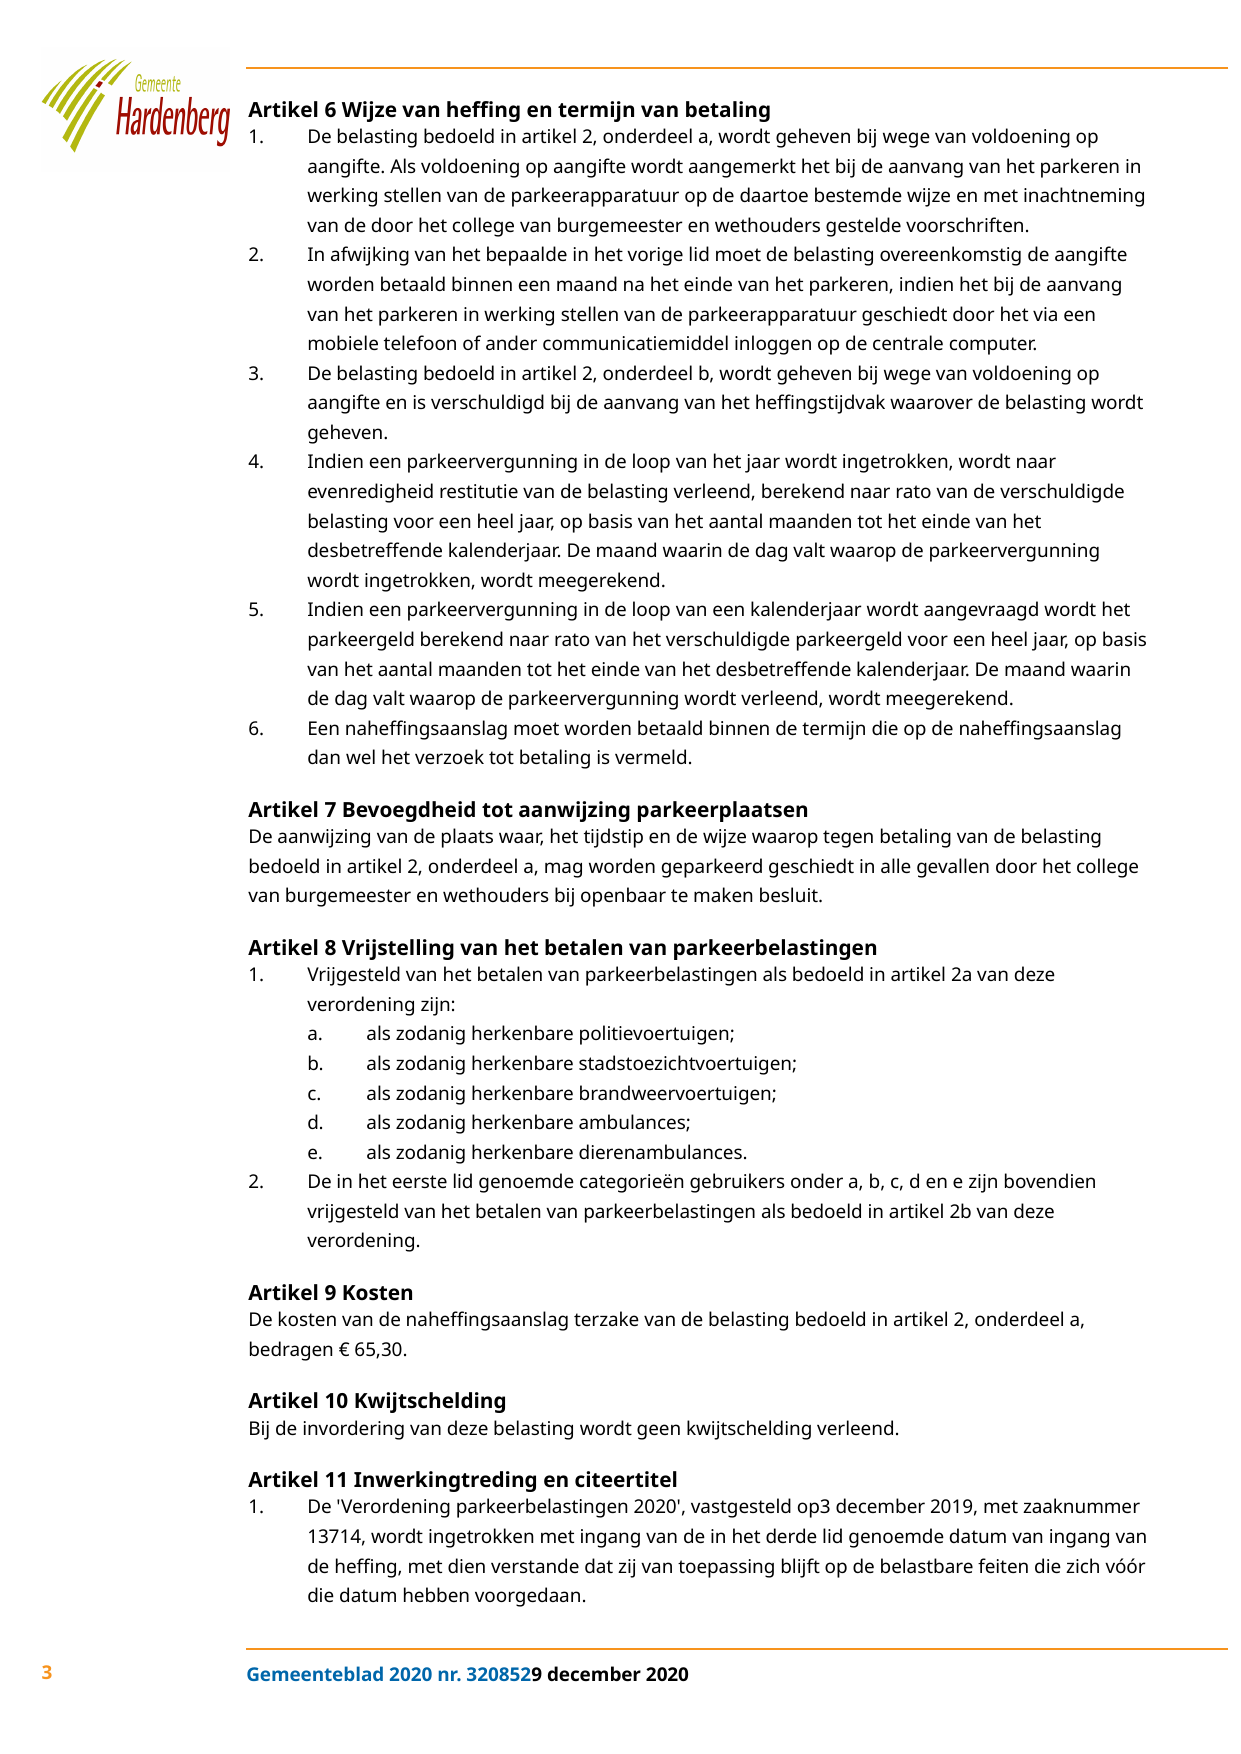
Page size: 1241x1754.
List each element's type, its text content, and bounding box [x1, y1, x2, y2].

text Artikel 9 Kosten [248, 1278, 1152, 1306]
text De aanwijzing van de plaats waar, het tijdstip en de wijze waarop tegen betaling van de belasting bedoeld in artikel 2, onderdeel a, mag worden geparkeerd geschiedt in alle gevallen door het college van burgemeester en wethouders bij openbaar te maken besluit. [248, 823, 1152, 908]
text Artikel 7 Bevoegdheid tot aanwijzing parkeerplaatsen [248, 795, 1152, 823]
list als zodanig herkenbare ambulances; [307, 1109, 1152, 1135]
list als zodanig herkenbare brandweervoertuigen; [307, 1080, 1152, 1105]
list De belasting bedoeld in artikel 2, onderdeel a, wordt geheven bij wege van voldoening op aangifte. Als voldoening op aangifte wordt aangemerkt het bij de aanvang van het parkeren in werking stellen van de parkeerapparatuur op de daartoe bestemde wijze en met inachtneming van de door het college van burgemeester en wethouders gestelde voorschriften. [248, 123, 1152, 238]
list De in het eerste lid genoemde categorieën gebruikers onder a, b, c, d en e zijn bovendien vrijgesteld van het betalen van parkeerbelastingen als bedoeld in artikel 2b van deze verordening. [248, 1168, 1152, 1253]
list als zodanig herkenbare politievoertuigen; [307, 1021, 1152, 1046]
text De kosten van de naheffingsaanslag terzake van de belasting bedoeld in artikel 2, onderdeel a, bedragen € 65,30. [248, 1306, 1152, 1362]
list Vrijgesteld van het betalen van parkeerbelastingen als bedoeld in artikel 2a van deze verordening zijn: [248, 961, 1152, 1017]
text Artikel 10 Kwijtschelding [248, 1386, 1152, 1415]
list Indien een parkeervergunning in de loop van een kalenderjaar wordt aangevraagd wordt het parkeergeld berekend naar rato van het verschuldigde parkeergeld voor een heel jaar, op basis van het aantal maanden tot het einde van het desbetreffende kalenderjaar. De maand waarin de dag valt waarop de parkeervergunning wordt verleend, wordt meegerekend. [248, 597, 1152, 711]
text Artikel 8 Vrijstelling van het betalen van parkeerbelastingen [248, 933, 1152, 961]
list Indien een parkeervergunning in de loop van het jaar wordt ingetrokken, wordt naar evenredigheid restitutie van de belasting verleend, berekend naar rato van de verschuldigde belasting voor een heel jaar, op basis van het aantal maanden tot het einde van het desbetreffende kalenderjaar. De maand waarin de dag valt waarop de parkeervergunning wordt ingetrokken, wordt meegerekend. [248, 449, 1152, 593]
list De 'Verordening parkeerbelastingen 2020', vastgesteld op3 december 2019, met zaaknummer 13714, wordt ingetrokken met ingang van de in het derde lid genoemde datum van ingang van de heffing, met dien verstande dat zij van toepassing blijft op de belastbare feiten die zich vóór die datum hebben voorgedaan. [248, 1494, 1152, 1608]
list De belasting bedoeld in artikel 2, onderdeel b, wordt geheven bij wege van voldoening op aangifte en is verschuldigd bij de aanvang van het heffingstijdvak waarover de belasting wordt geheven. [248, 360, 1152, 445]
text Artikel 6 Wijze van heffing en termijn van betaling [248, 95, 1152, 123]
picture [41, 47, 231, 172]
list Een naheffingsaanslag moet worden betaald binnen de termijn die op de naheffingsaanslag dan wel het verzoek tot betaling is vermeld. [248, 715, 1152, 770]
list als zodanig herkenbare stadstoezichtvoertuigen; [307, 1050, 1152, 1076]
list In afwijking van het bepaalde in het vorige lid moet de belasting overeenkomstig de aangifte worden betaald binnen een maand na het einde van het parkeren, indien het bij de aanvang van het parkeren in werking stellen van de parkeerapparatuur geschiedt door het via een mobiele telefoon of ander communicatiemiddel inloggen op de centrale computer. [248, 242, 1152, 356]
text Bij de invordering van deze belasting wordt geen kwijtschelding verleend. [248, 1415, 1152, 1441]
text Artikel 11 Inwerkingtreding en citeertitel [248, 1465, 1152, 1494]
list als zodanig herkenbare dierenambulances. [307, 1139, 1152, 1164]
